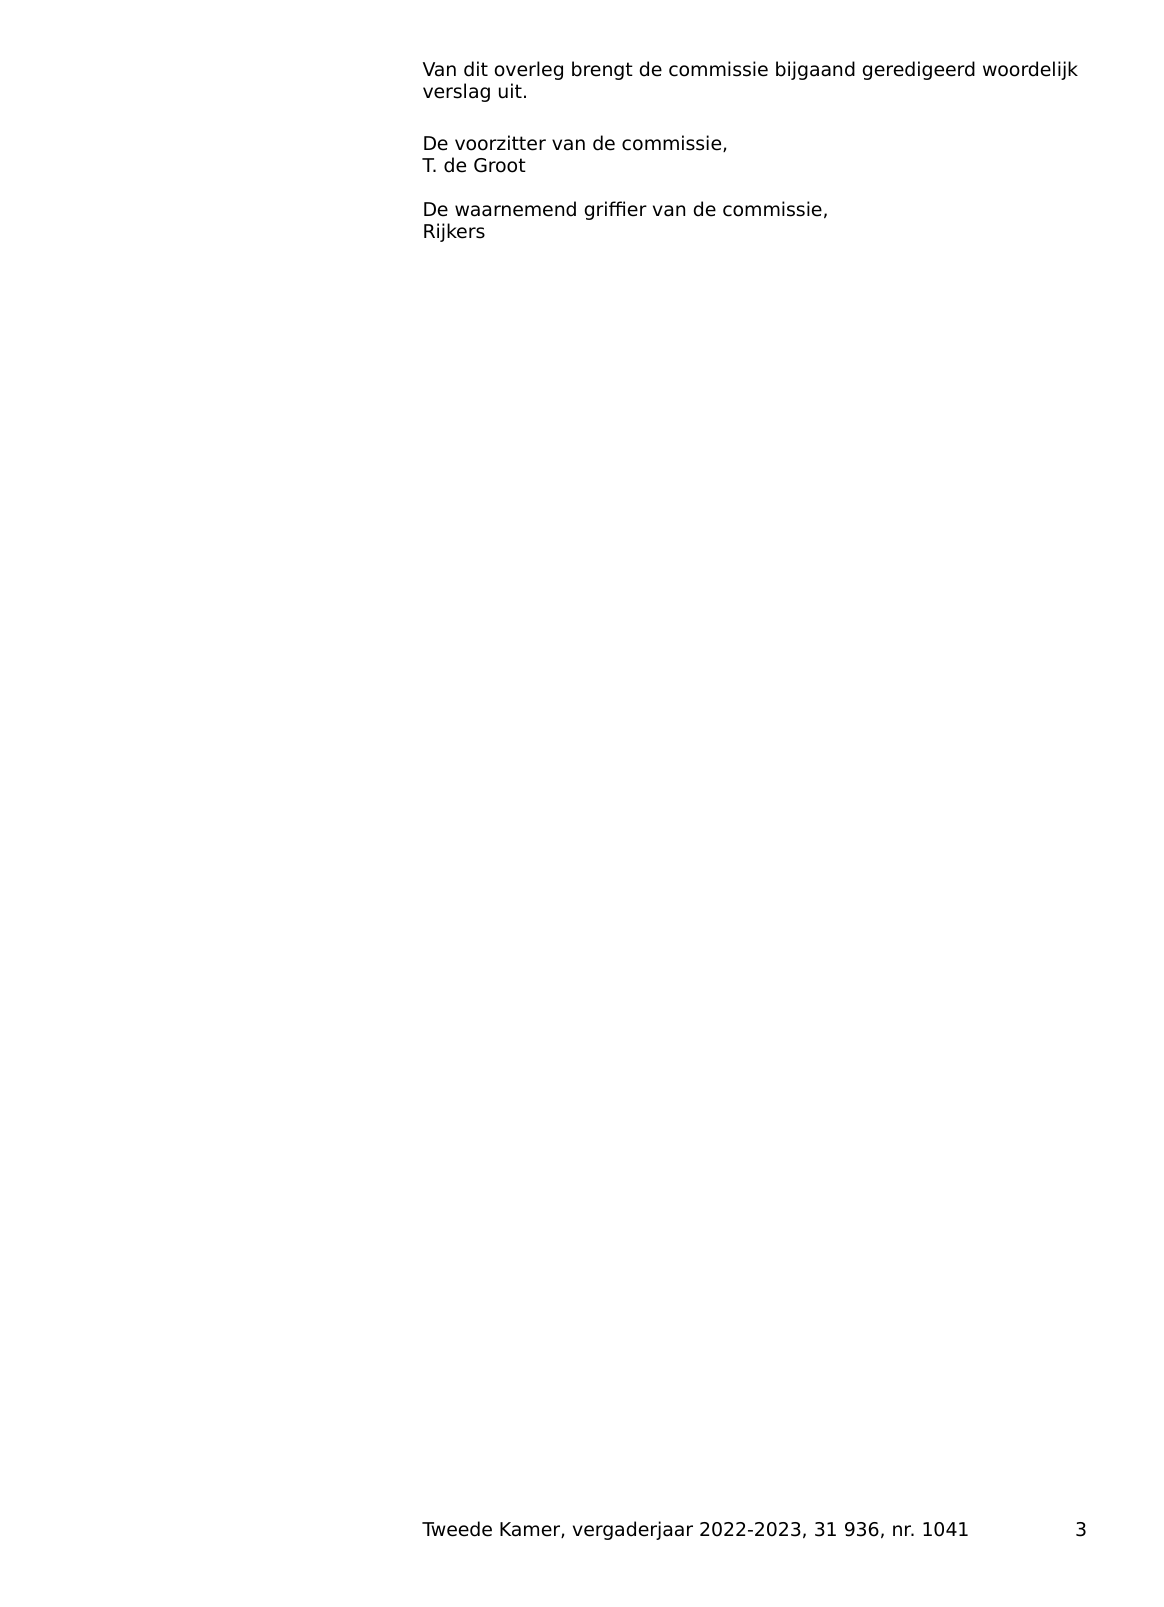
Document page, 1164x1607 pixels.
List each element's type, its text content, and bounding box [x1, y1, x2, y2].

text De voorzitter van de commissie, T. de Groot [422, 133, 1087, 177]
text Van dit overleg brengt de commissie bijgaand geredigeerd woordelijk verslag uit. [422, 59, 1087, 103]
text De waarnemend griffier van de commissie, Rijkers [422, 199, 1087, 243]
